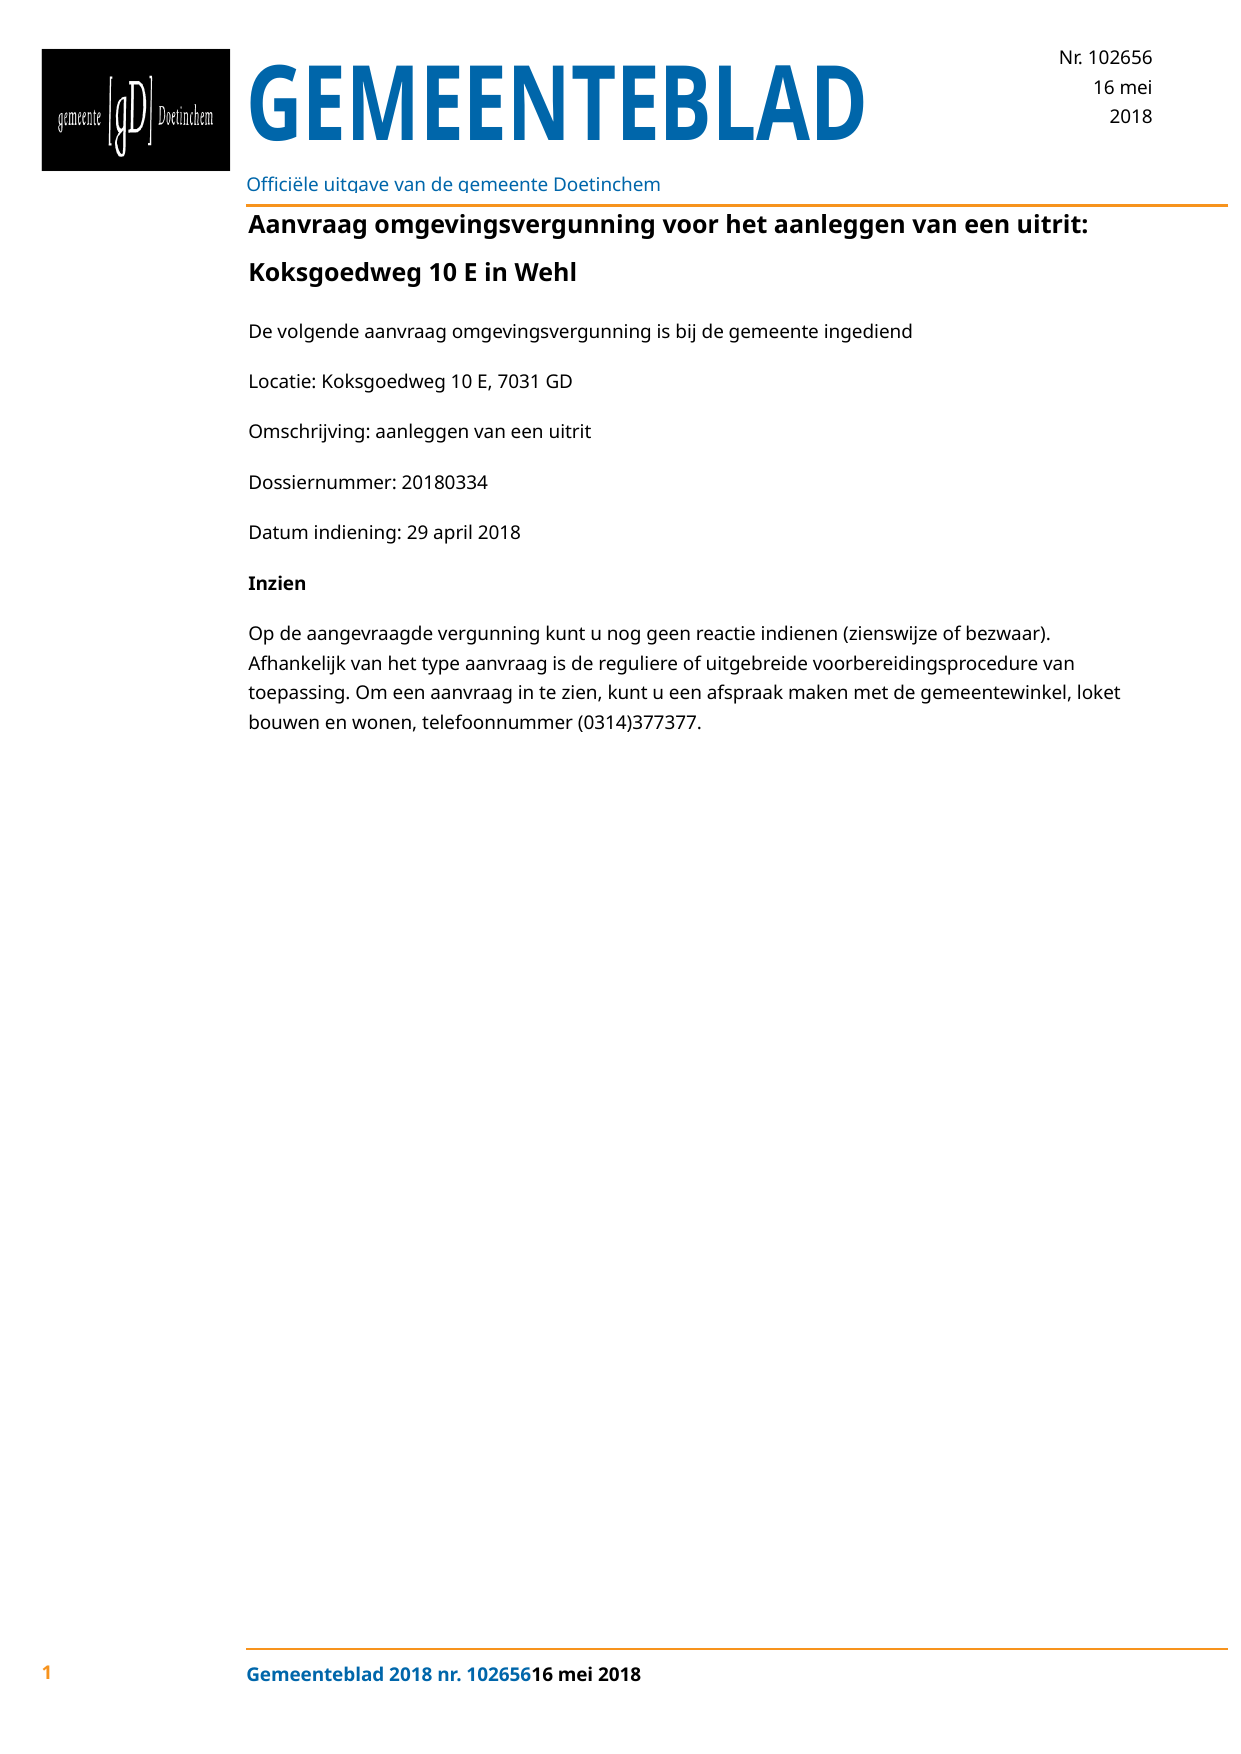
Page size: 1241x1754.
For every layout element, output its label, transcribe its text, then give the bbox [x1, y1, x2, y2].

text Locatie: Koksgoedweg 10 E, 7031 GD [248, 368, 1152, 394]
text De volgende aanvraag omgevingsvergunning is bij de gemeente ingediend [248, 318, 1152, 344]
text Op de aangevraagde vergunning kunt u nog geen reactie indienen (zienswijze of bezwaar). Afhankelijk van het type aanvraag is de reguliere of uitgebreide voorbereidingsprocedure van toepassing. Om een aanvraag in te zien, kunt u een afspraak maken met de gemeentewinkel, loket bouwen en wonen, telefoonnummer (0314)377377. [248, 620, 1152, 735]
picture [41, 47, 231, 172]
text Omschrijving: aanleggen van een uitrit [248, 419, 1152, 444]
text Datum indiening: 29 april 2018 [248, 519, 1152, 545]
text Inzien [248, 570, 1152, 596]
text Dossiernummer: 20180334 [248, 469, 1152, 495]
text Aanvraag omgevingsvergunning voor het aanleggen van een uitrit: Koksgoedweg 10 E in Wehl [248, 207, 1152, 288]
